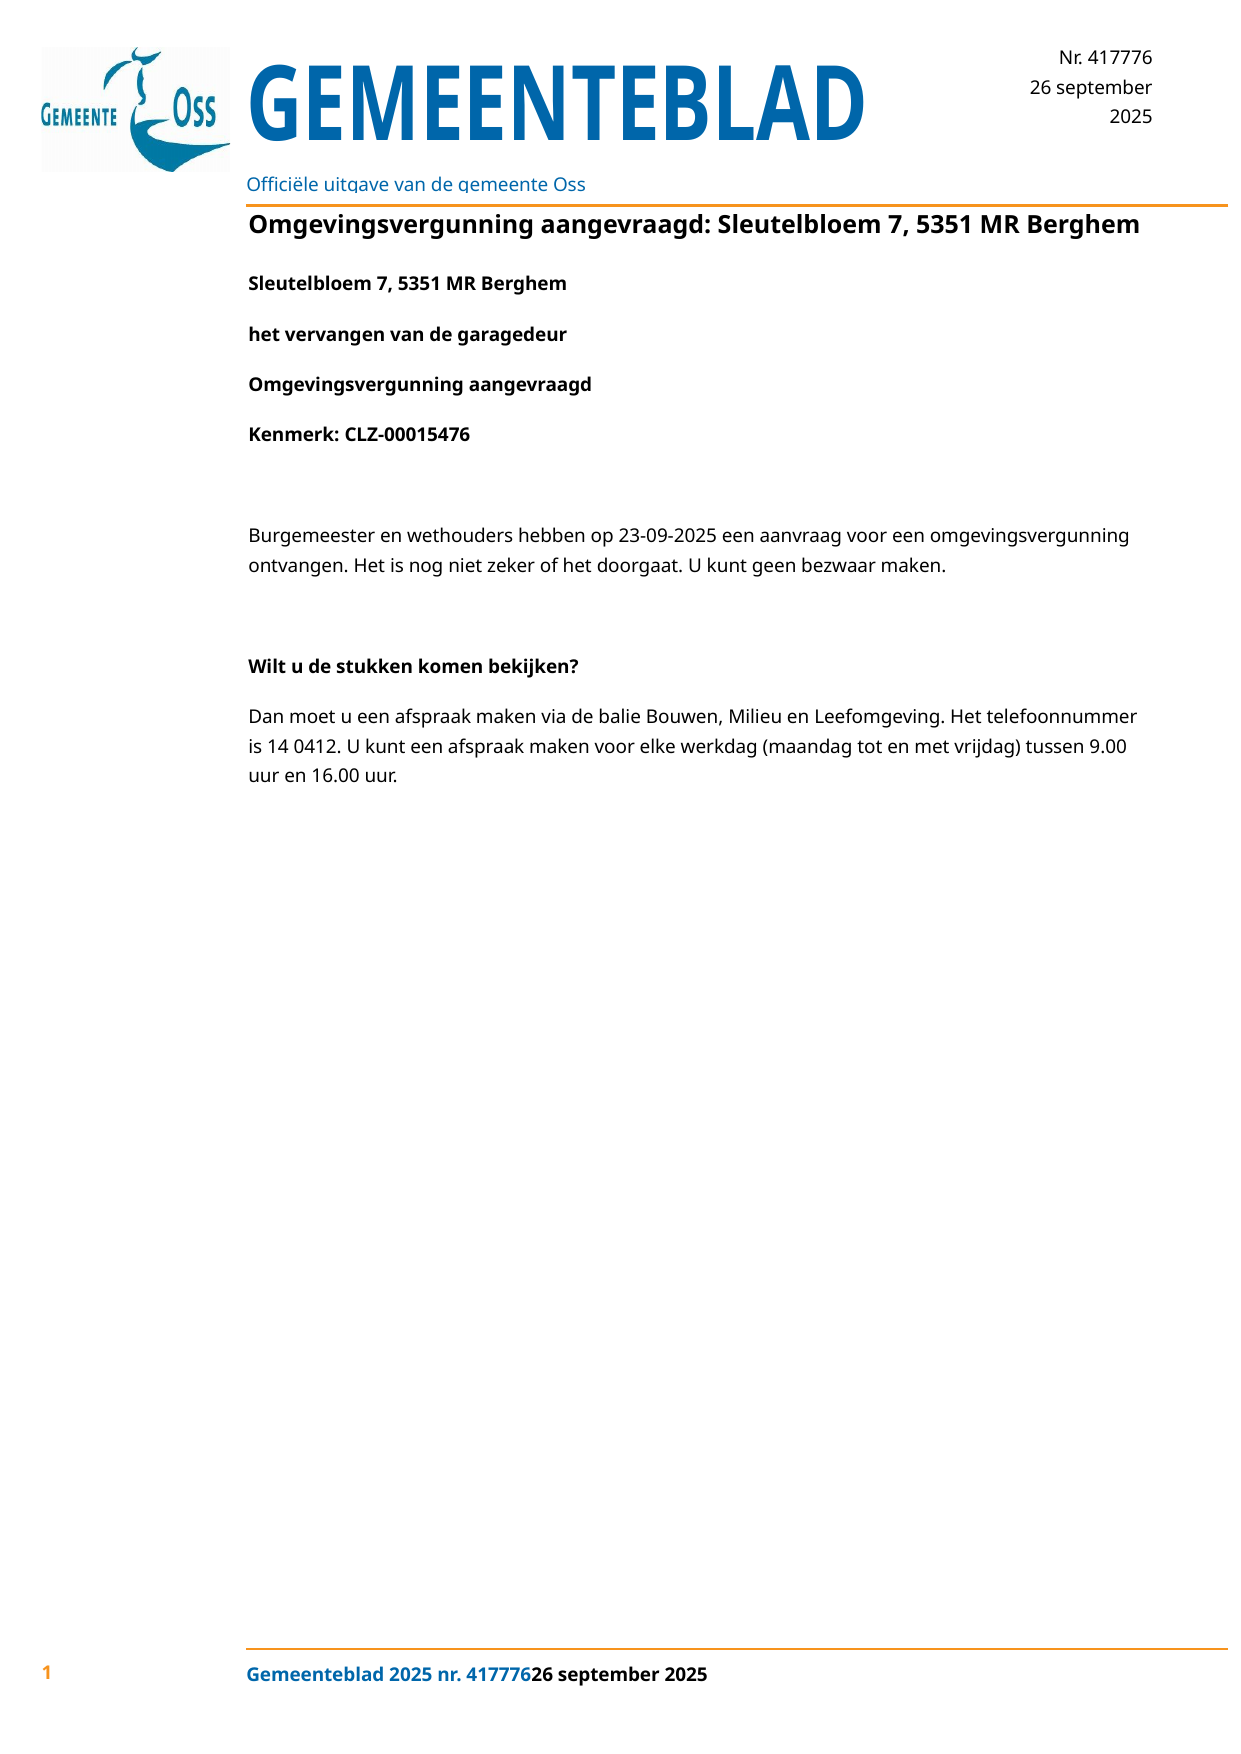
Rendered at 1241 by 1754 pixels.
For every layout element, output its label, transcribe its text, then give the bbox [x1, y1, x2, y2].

text Kenmerk: CLZ-00015476 [248, 422, 1152, 447]
text Omgevingsvergunning aangevraagd [248, 371, 1152, 397]
text Sleutelbloem 7, 5351 MR Berghem [248, 270, 1152, 296]
picture [41, 47, 231, 172]
text Wilt u de stukken komen bekijken? [248, 653, 1152, 678]
text Dan moet u een afspraak maken via de balie Bouwen, Milieu en Leefomgeving. Het telefoonnummer is 14 0412. U kunt een afspraak maken voor elke werkdag (maandag tot en met vrijdag) tussen 9.00 uur en 16.00 uur. [248, 703, 1152, 788]
text Burgemeester en wethouders hebben op 23-09-2025 een aanvraag voor een omgevingsvergunning ontvangen. Het is nog niet zeker of het doorgaat. U kunt geen bezwaar maken. [248, 522, 1152, 578]
text het vervangen van de garagedeur [248, 321, 1152, 346]
text Omgevingsvergunning aangevraagd: Sleutelbloem 7, 5351 MR Berghem [248, 207, 1152, 241]
